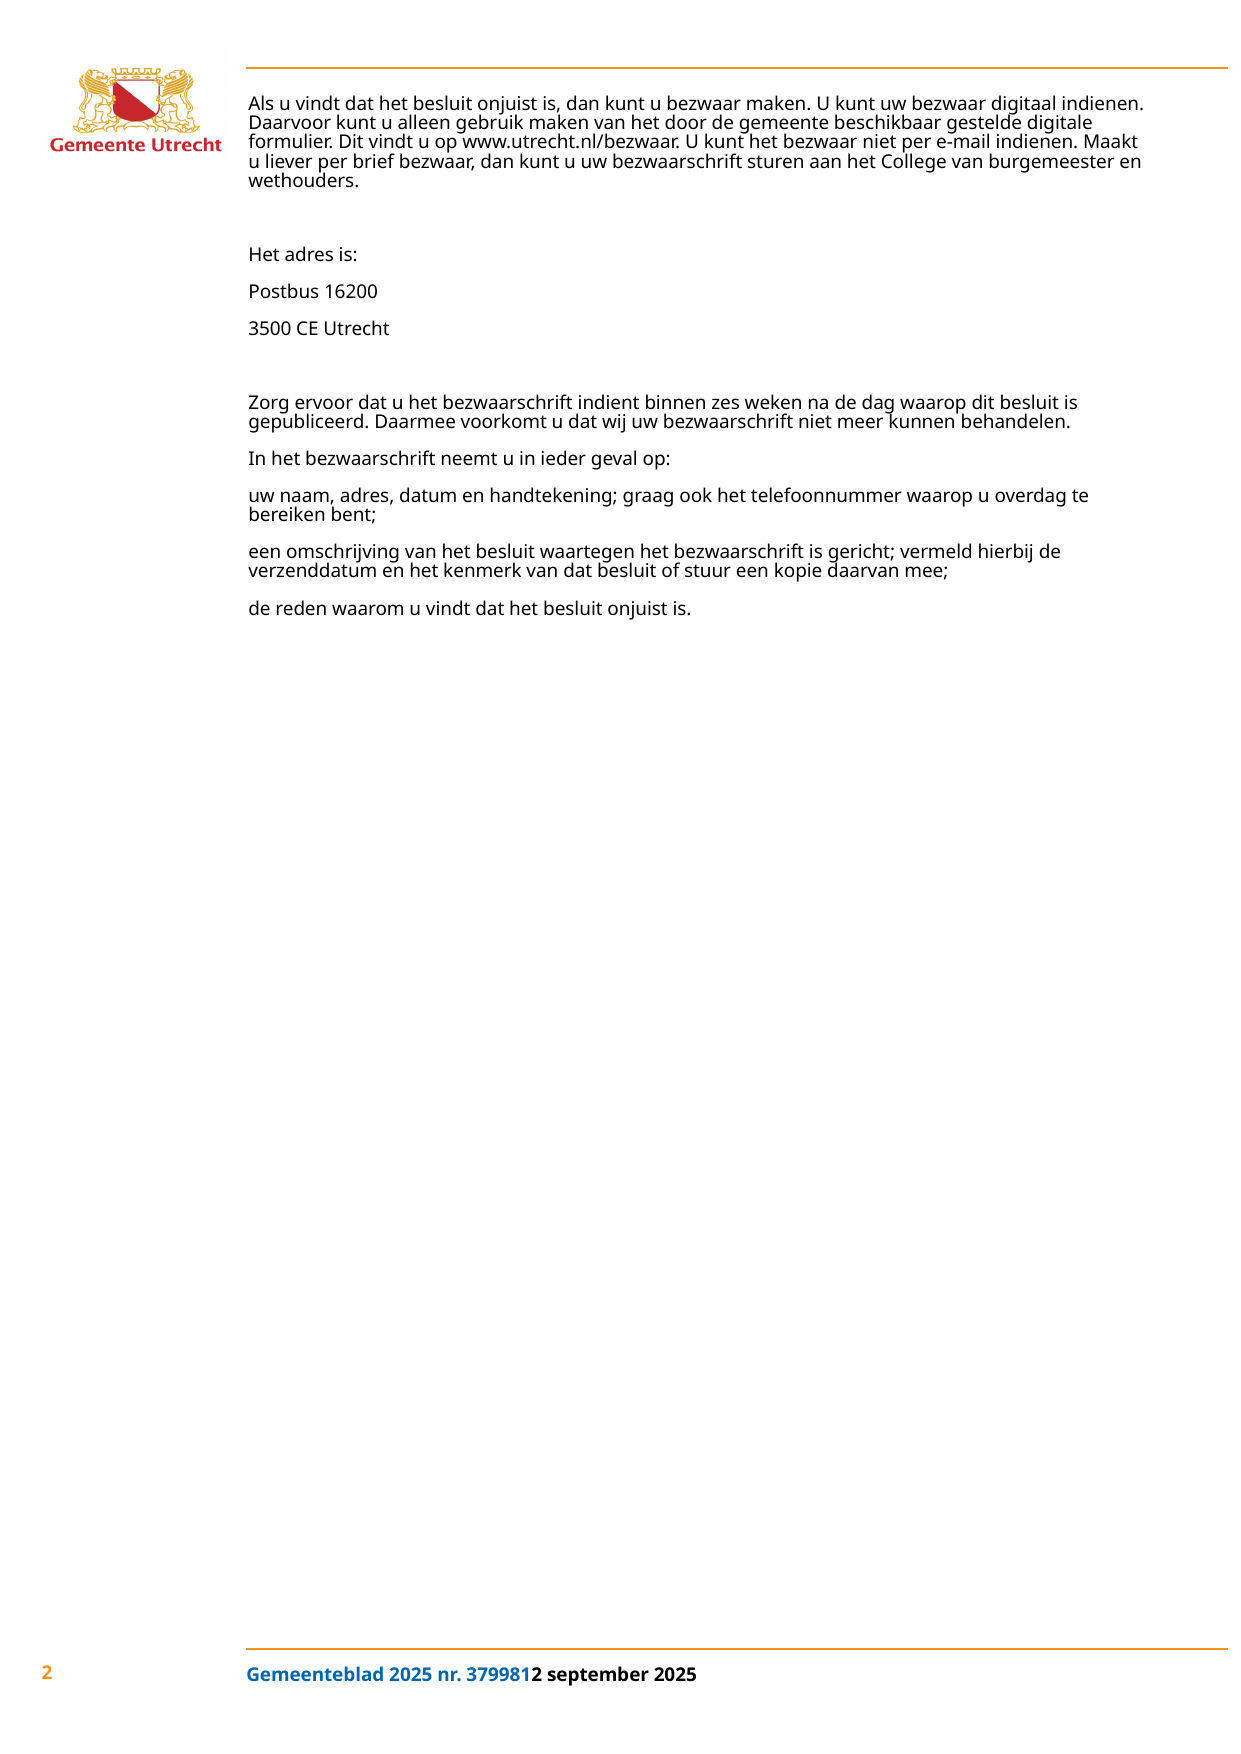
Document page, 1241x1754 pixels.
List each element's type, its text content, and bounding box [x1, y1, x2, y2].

text Postbus 16200 [248, 283, 1152, 302]
text Als u vindt dat het besluit onjuist is, dan kunt u bezwaar maken. U kunt uw bezwaar digitaal indienen. Daarvoor kunt u alleen gebruik maken van het door de gemeente beschikbaar gestelde digitale formulier. Dit vindt u op www.utrecht.nl/bezwaar. U kunt het bezwaar niet per e-mail indienen. Maakt u liever per brief bezwaar, dan kunt u uw bezwaarschrift sturen aan het College van burgemeester en wethouders. [248, 95, 1152, 191]
text 3500 CE Utrecht [248, 320, 1152, 339]
text In het bezwaarschrift neemt u in ieder geval op: [248, 450, 1152, 469]
text een omschrijving van het besluit waartegen het bezwaarschrift is gericht; vermeld hierbij de verzenddatum en het kenmerk van dat besluit of stuur een kopie daarvan mee; [248, 543, 1152, 582]
text Zorg ervoor dat u het bezwaarschrift indient binnen zes weken na de dag waarop dit besluit is gepubliceerd. Daarmee voorkomt u dat wij uw bezwaarschrift niet meer kunnen behandelen. [248, 394, 1152, 432]
picture [41, 47, 231, 172]
text de reden waarom u vindt dat het besluit onjuist is. [248, 599, 1152, 619]
text uw naam, adres, datum en handtekening; graag ook het telefoonnummer waarop u overdag te bereiken bent; [248, 487, 1152, 526]
text Het adres is: [248, 246, 1152, 265]
